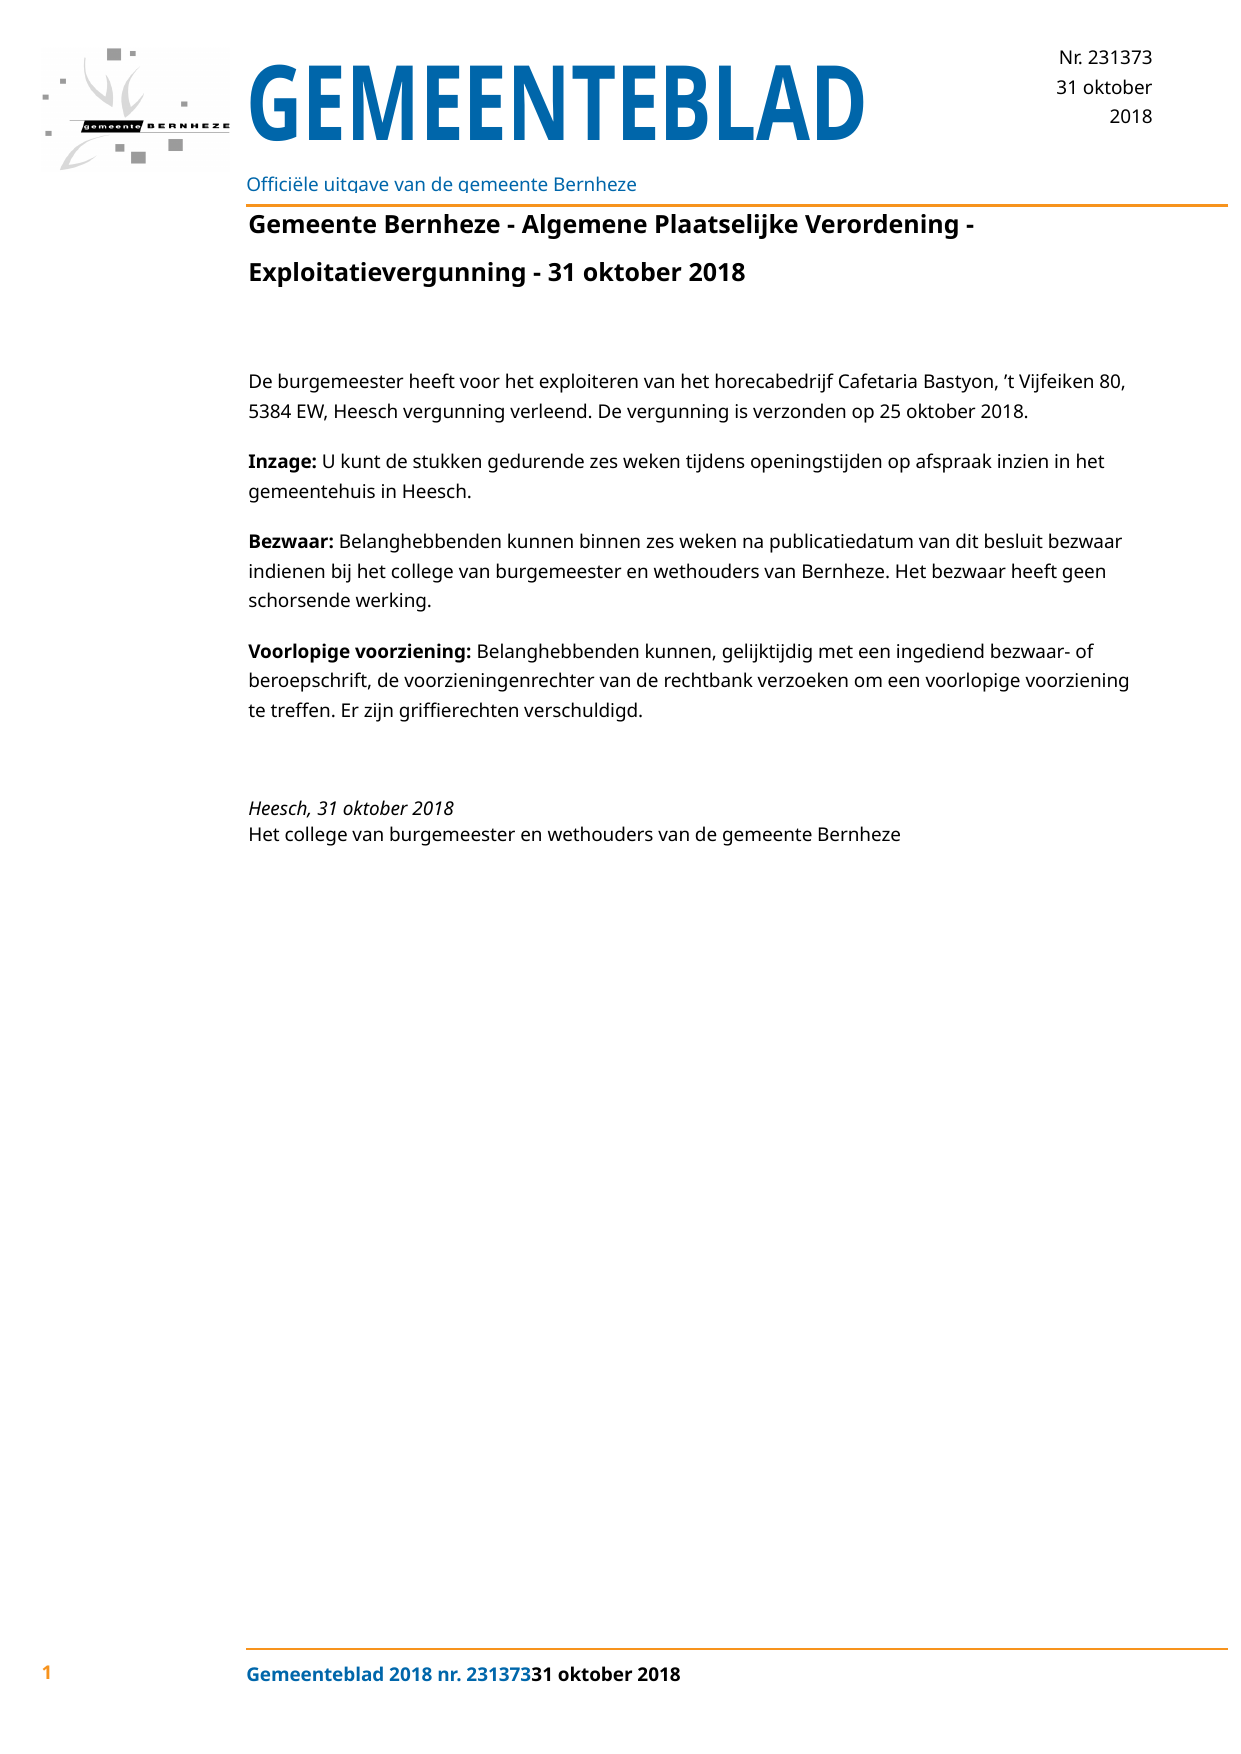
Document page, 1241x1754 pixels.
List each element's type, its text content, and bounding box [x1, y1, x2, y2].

text Bezwaar: Belanghebbenden kunnen binnen zes weken na publicatiedatum van dit besluit bezwaar indienen bij het college van burgemeester en wethouders van Bernheze. Het bezwaar heeft geen schorsende werking. [248, 528, 1152, 613]
text De burgemeester heeft voor het exploiteren van het horecabedrijf Cafetaria Bastyon, ’t Vijfeiken 80, 5384 EW, Heesch vergunning verleend. De vergunning is verzonden op 25 oktober 2018. [248, 368, 1152, 424]
text Het college van burgemeester en wethouders van de gemeente Bernheze [248, 821, 1152, 847]
text Voorlopige voorziening: Belanghebbenden kunnen, gelijktijdig met een ingediend bezwaar- of beroepschrift, de voorzieningenrechter van de rechtbank verzoeken om een voorlopige voorziening te treffen. Er zijn griffierechten verschuldigd. [248, 638, 1152, 723]
text Inzage: U kunt de stukken gedurende zes weken tijdens openingstijden op afspraak inzien in het gemeentehuis in Heesch. [248, 448, 1152, 504]
text Heesch, 31 oktober 2018 [248, 795, 1152, 821]
text Gemeente Bernheze - Algemene Plaatselijke Verordening - Exploitatievergunning - 31 oktober 2018 [248, 207, 1152, 288]
picture [41, 47, 231, 172]
